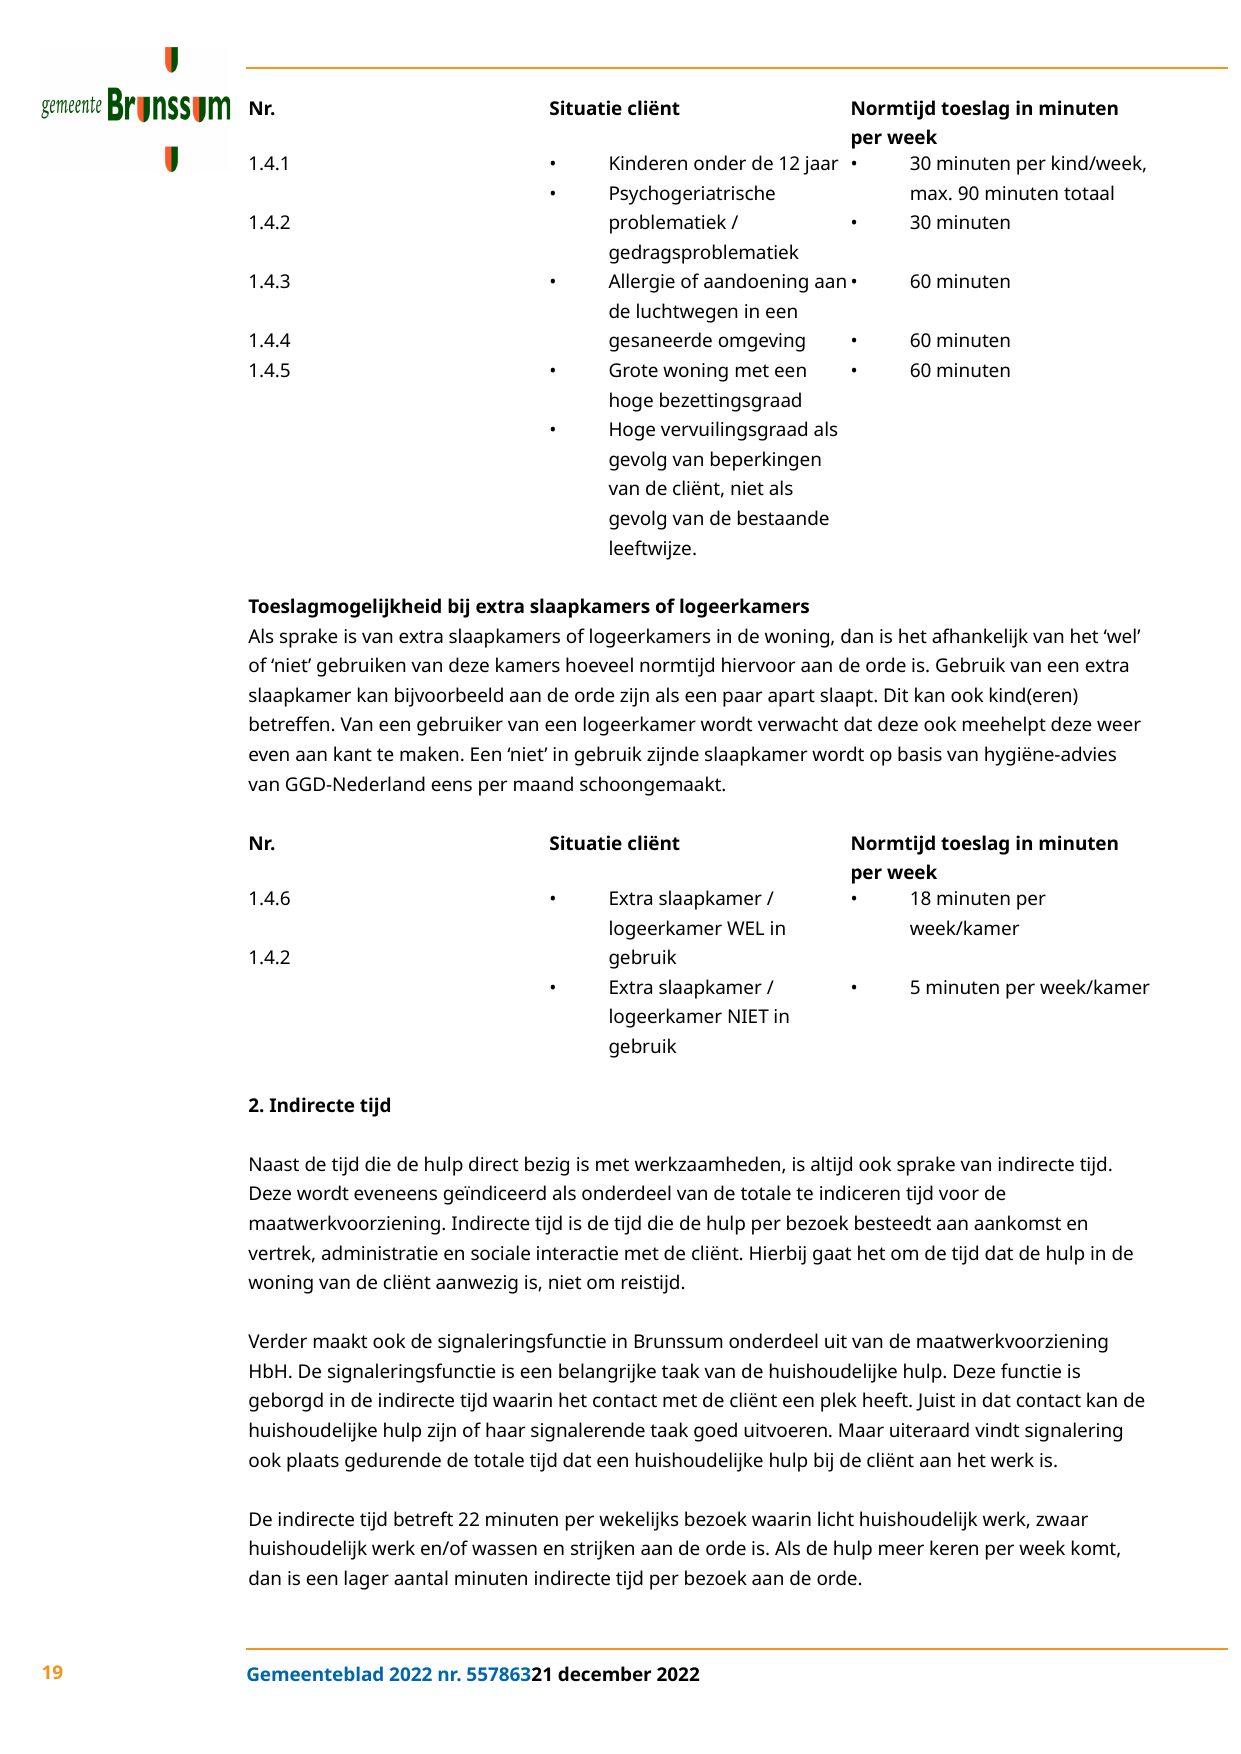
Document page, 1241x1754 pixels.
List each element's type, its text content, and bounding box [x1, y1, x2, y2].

picture [41, 47, 231, 172]
table_header Nr. [248, 95, 549, 150]
table_header Normtijd toeslag in minuten per week [850, 830, 1152, 885]
text Toeslagmogelijkheid bij extra slaapkamers of logeerkamers [248, 593, 1152, 619]
table_cell 1.4.6 1.4.2 [248, 885, 549, 1059]
table_header Situatie cliënt [549, 95, 850, 150]
table_cell 30 minuten per kind/week, max. 90 minuten totaal 30 minuten 60 minuten 60 minuten 60 minuten [850, 150, 1152, 560]
table_cell 1.4.1 1.4.2 1.4.3 1.4.4 1.4.5 [248, 150, 549, 560]
table_cell Extra slaapkamer / logeerkamer WEL in gebruik Extra slaapkamer / logeerkamer NIET in gebruik [549, 885, 850, 1059]
table_header Situatie cliënt [549, 830, 850, 885]
text De indirecte tijd betreft 22 minuten per wekelijks bezoek waarin licht huishoudelijk werk, zwaar huishoudelijk werk en/of wassen en strijken aan de orde is. Als de hulp meer keren per week komt, dan is een lager aantal minuten indirecte tijd per bezoek aan de orde. [248, 1506, 1152, 1591]
text Als sprake is van extra slaapkamers of logeerkamers in de woning, dan is het afhankelijk van het ‘wel’ of ‘niet’ gebruiken van deze kamers hoeveel normtijd hiervoor aan de orde is. Gebruik van een extra slaapkamer kan bijvoorbeeld aan de orde zijn als een paar apart slaapt. Dit kan ook kind(eren) betreffen. Van een gebruiker van een logeerkamer wordt verwacht dat deze ook meehelpt deze weer even aan kant te maken. Een ‘niet’ in gebruik zijnde slaapkamer wordt op basis van hygiëne-advies van GGD-Nederland eens per maand schoongemaakt. [248, 623, 1152, 796]
table_header Nr. [248, 830, 549, 885]
table_cell Kinderen onder de 12 jaar Psychogeriatrische problematiek / gedragsproblematiek Allergie of aandoening aan de luchtwegen in een gesaneerde omgeving Grote woning met een hoge bezettingsgraad Hoge vervuilingsgraad als gevolg van beperkingen van de cliënt, niet als gevolg van de bestaande leeftwijze. [549, 150, 850, 560]
table_header Normtijd toeslag in minuten per week [850, 95, 1152, 150]
text Verder maakt ook de signaleringsfunctie in Brunssum onderdeel uit van de maatwerkvoorziening HbH. De signaleringsfunctie is een belangrijke taak van de huishoudelijke hulp. Deze functie is geborgd in de indirecte tijd waarin het contact met de cliënt een plek heeft. Juist in dat contact kan de huishoudelijke hulp zijn of haar signalerende taak goed uitvoeren. Maar uiteraard vindt signalering ook plaats gedurende de totale tijd dat een huishoudelijke hulp bij de cliënt aan het werk is. [248, 1328, 1152, 1472]
text Naast de tijd die de hulp direct bezig is met werkzaamheden, is altijd ook sprake van indirecte tijd. Deze wordt eveneens geïndiceerd als onderdeel van de totale te indiceren tijd voor de maatwerkvoorziening. Indirecte tijd is de tijd die de hulp per bezoek besteedt aan aankomst en vertrek, administratie en sociale interactie met de cliënt. Hierbij gaat het om de tijd dat de hulp in de woning van de cliënt aanwezig is, niet om reistijd. [248, 1151, 1152, 1295]
table_cell 18 minuten per week/kamer 5 minuten per week/kamer [850, 885, 1152, 1059]
text 2. Indirecte tijd [248, 1092, 1152, 1117]
